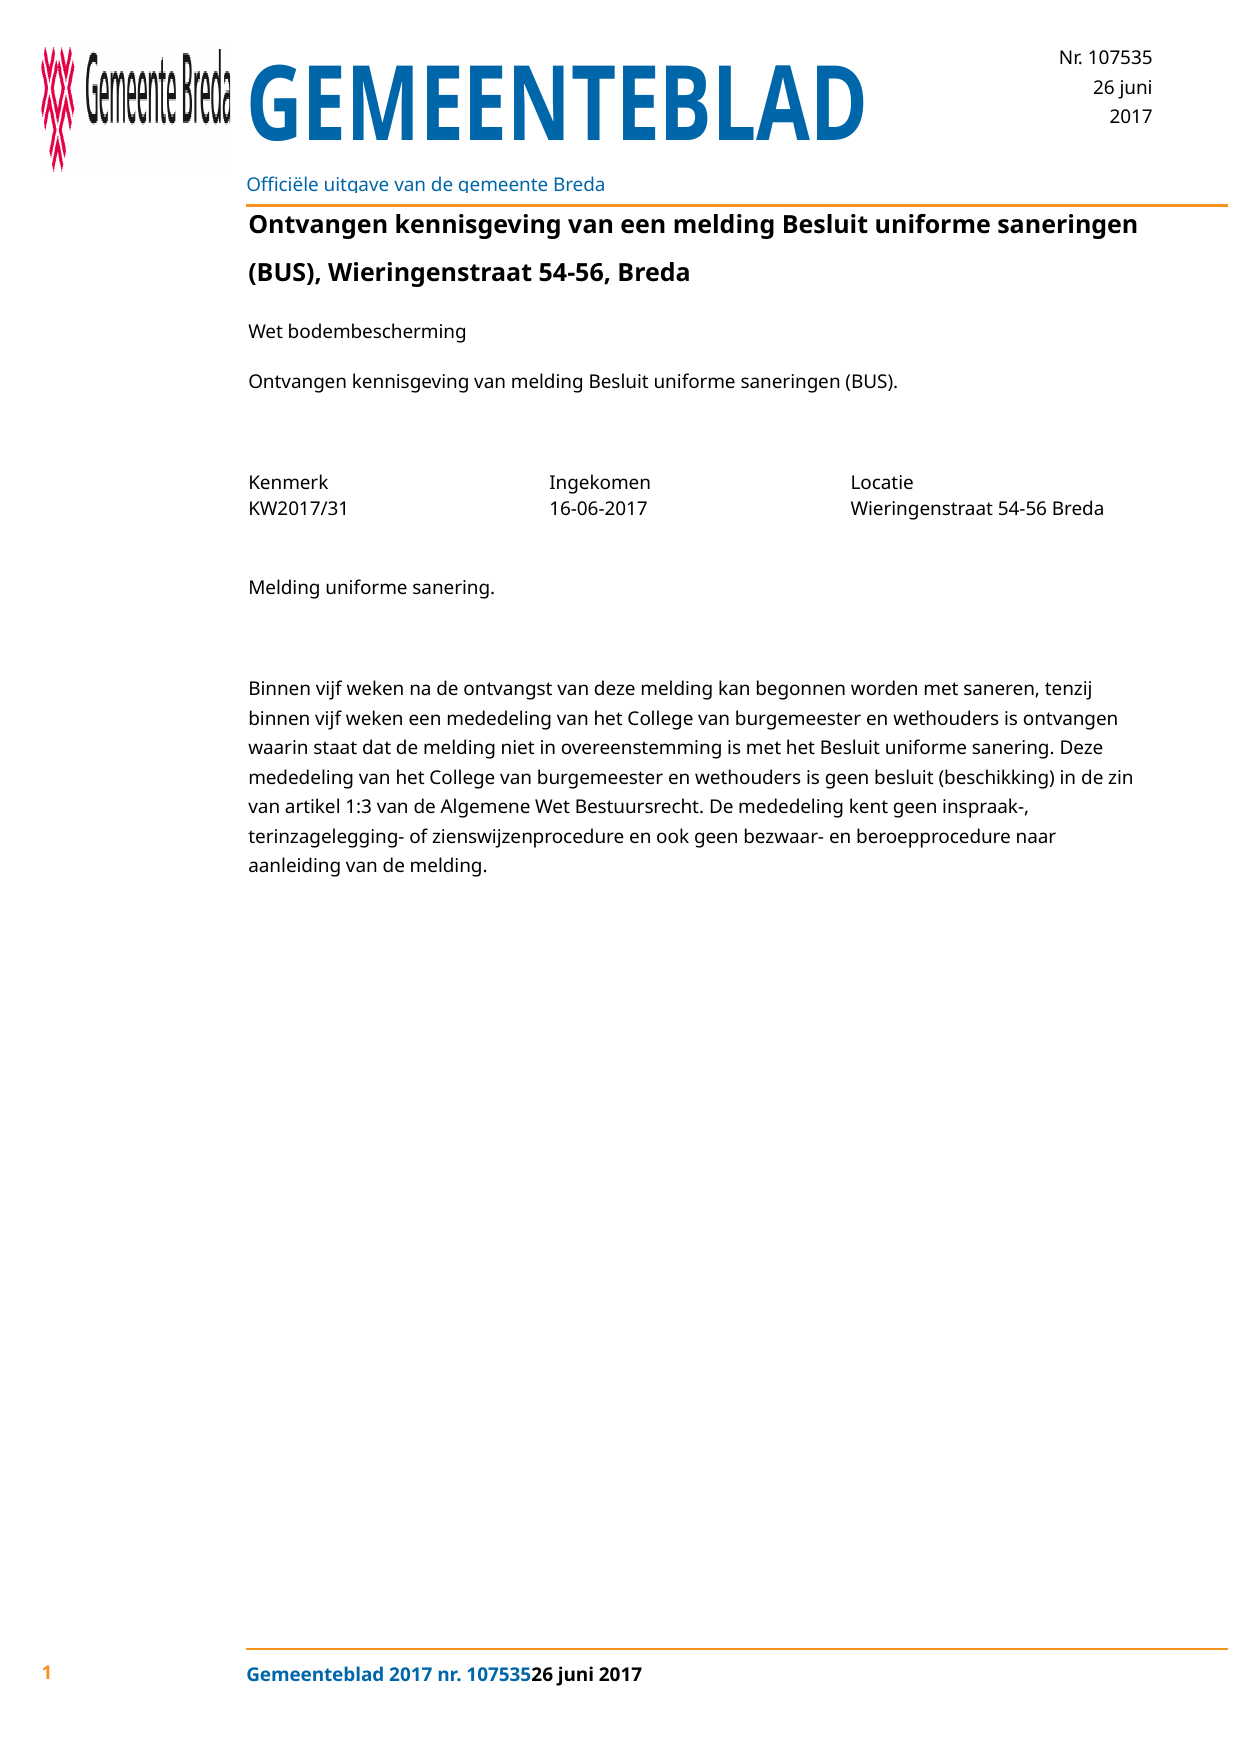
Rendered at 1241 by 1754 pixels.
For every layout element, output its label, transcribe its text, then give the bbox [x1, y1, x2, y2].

text Ontvangen kennisgeving van een melding Besluit uniforme saneringen (BUS), Wieringenstraat 54-56, Breda [248, 207, 1152, 288]
text Ontvangen kennisgeving van melding Besluit uniforme saneringen (BUS). [248, 368, 1152, 394]
table_header Locatie [850, 469, 1152, 495]
table_header Kenmerk [248, 469, 549, 495]
table_cell 16-06-2017 [549, 495, 850, 521]
table_header Ingekomen [549, 469, 850, 495]
text Melding uniforme sanering. [248, 574, 1152, 600]
picture [41, 47, 231, 172]
table_cell KW2017/31 [248, 495, 549, 521]
text Wet bodembescherming [248, 318, 1152, 344]
table_cell Wieringenstraat 54-56 Breda [850, 495, 1152, 521]
text Binnen vijf weken na de ontvangst van deze melding kan begonnen worden met saneren, tenzij binnen vijf weken een mededeling van het College van burgemeester en wethouders is ontvangen waarin staat dat de melding niet in overeenstemming is met het Besluit uniforme sanering. Deze mededeling van het College van burgemeester en wethouders is geen besluit (beschikking) in de zin van artikel 1:3 van de Algemene Wet Bestuursrecht. De mededeling kent geen inspraak-, terinzagelegging- of zienswijzenprocedure en ook geen bezwaar- en beroepprocedure naar aanleiding van de melding. [248, 675, 1152, 878]
